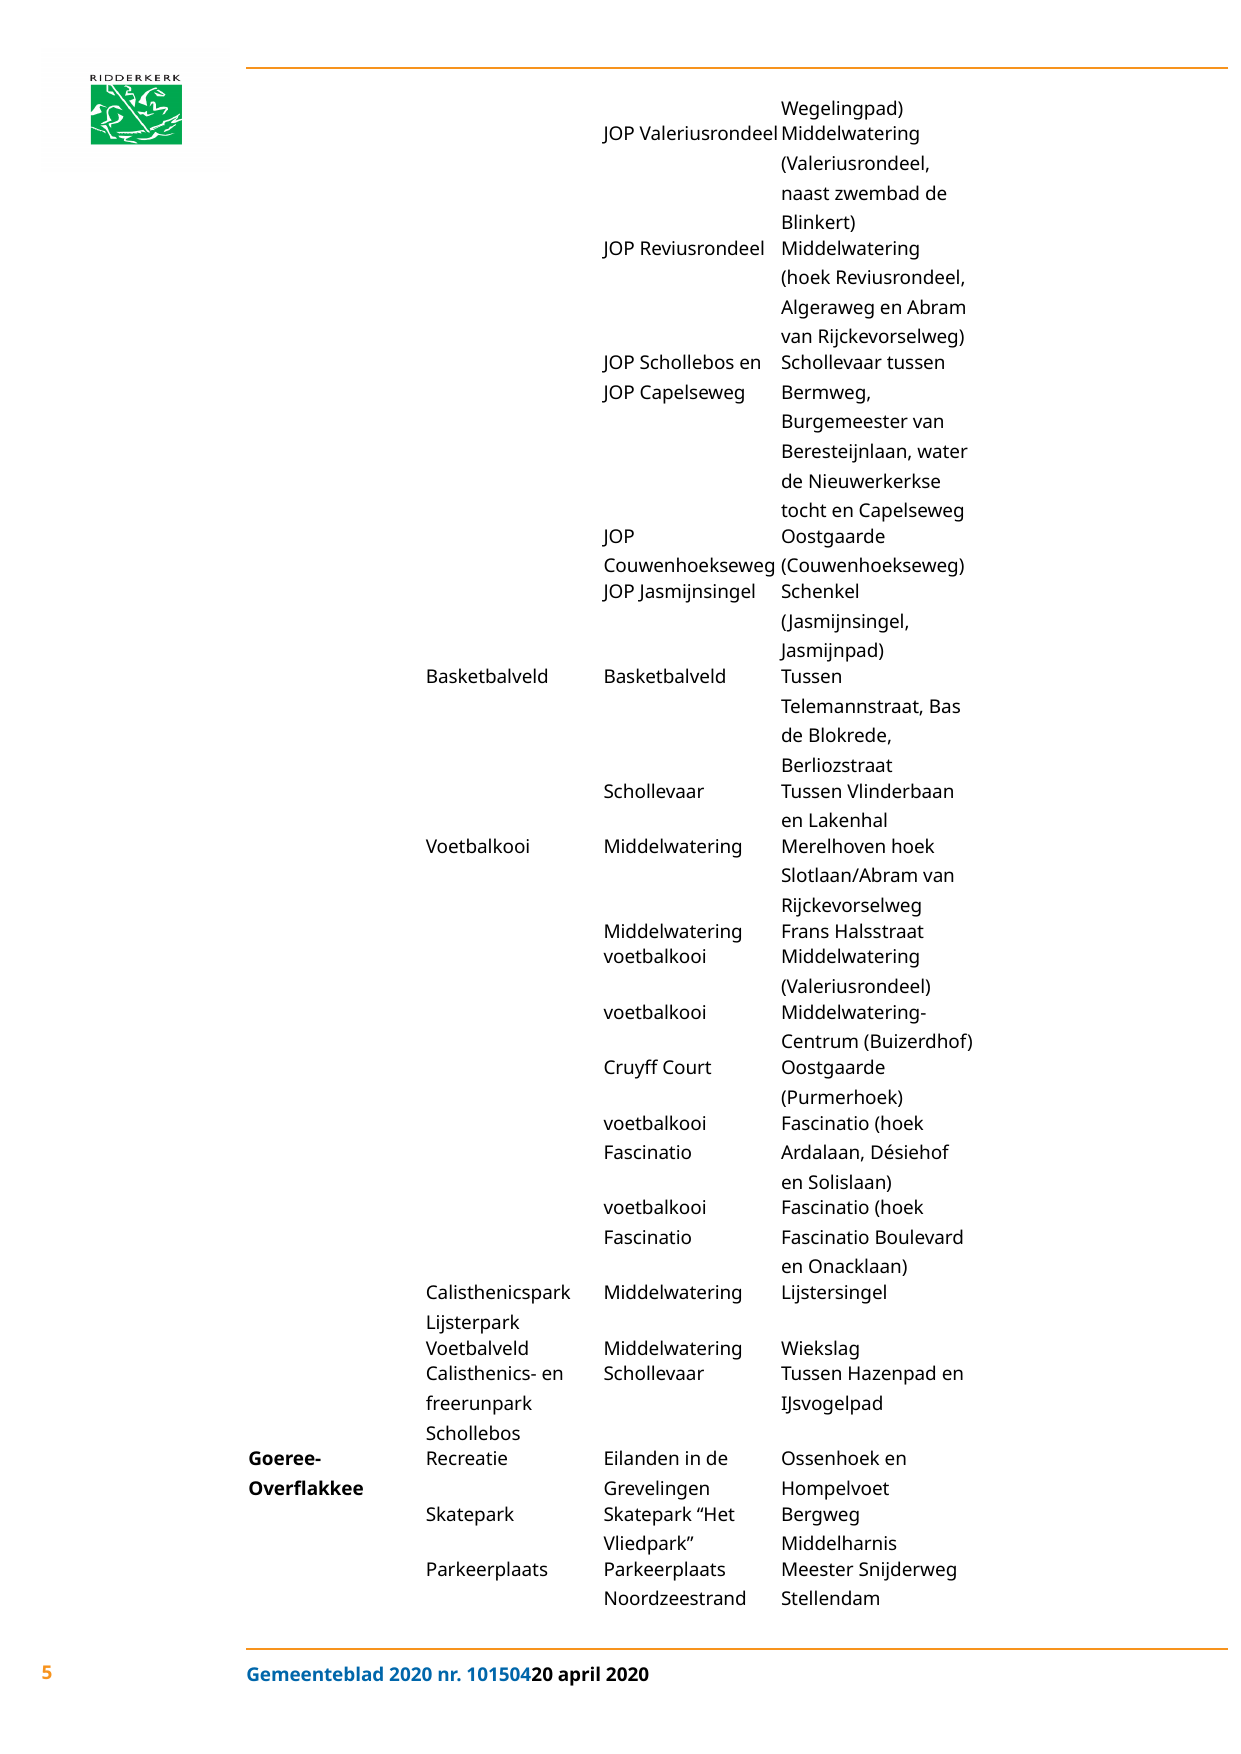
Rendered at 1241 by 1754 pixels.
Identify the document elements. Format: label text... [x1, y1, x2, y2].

table_cell Schollevaar tussen Bermweg, Burgemeester van Beresteijnlaan, water de Nieuwerkerkse tocht en Capelseweg [781, 350, 974, 523]
table_cell [974, 235, 1152, 349]
table_cell Middelwatering (hoek Reviusrondeel, Algeraweg en Abram van Rijckevorselweg) [781, 235, 974, 349]
table_cell Recreatie [426, 1445, 603, 1501]
table_cell [426, 95, 603, 663]
table_cell [248, 95, 426, 1445]
table_cell Basketbalveld [603, 663, 781, 778]
table_cell Middelwatering [603, 1280, 781, 1335]
table_cell [974, 1361, 1152, 1445]
table_cell JOP Reviusrondeel [603, 235, 781, 349]
table_cell [974, 1501, 1152, 1556]
table_cell Frans Halsstraat [781, 918, 974, 944]
table_cell Tussen Telemannstraat, Bas de Blokrede, Berliozstraat [781, 663, 974, 778]
table_cell Fascinatio (hoek Ardalaan, Désiehof en Solislaan) [781, 1110, 974, 1194]
table_cell [974, 1110, 1152, 1194]
table_cell Lijstersingel [781, 1280, 974, 1335]
table_cell voetbalkooi [603, 999, 781, 1054]
table_cell Eilanden in de Grevelingen [603, 1445, 781, 1501]
table_cell Calisthenics- en freerunpark Schollebos [426, 1361, 603, 1445]
table_cell [974, 663, 1152, 778]
table_cell [974, 1335, 1152, 1361]
table_cell Voetbalkooi [426, 833, 603, 1279]
table_cell Wegelingpad) [781, 95, 974, 121]
table_cell Middelwatering [603, 918, 781, 944]
table_cell Oostgaarde (Purmerhoek) [781, 1054, 974, 1110]
table_cell [974, 833, 1152, 918]
table_cell [974, 778, 1152, 833]
table_cell Bergweg Middelharnis [781, 1501, 974, 1556]
table_cell [974, 350, 1152, 523]
table_cell Voetbalveld [426, 1335, 603, 1361]
table_cell [974, 944, 1152, 999]
table_cell [974, 121, 1152, 235]
table_cell Fascinatio (hoek Fascinatio Boulevard en Onacklaan) [781, 1195, 974, 1279]
table_cell voetbalkooi Fascinatio [603, 1110, 781, 1194]
table_cell Meester Snijderweg Stellendam [781, 1556, 974, 1611]
table_cell [974, 1280, 1152, 1335]
table_cell [974, 523, 1152, 578]
table_cell Middelwatering-Centrum (Buizerdhof) [781, 999, 974, 1054]
table_cell Ossenhoek en Hompelvoet [781, 1445, 974, 1501]
table_cell JOP Jasmijnsingel [603, 579, 781, 663]
table_cell Wiekslag [781, 1335, 974, 1361]
table_cell Skatepark “Het Vliedpark” [603, 1501, 781, 1556]
table_cell Calisthenicspark Lijsterpark [426, 1280, 603, 1335]
table_cell Schollevaar [603, 1361, 781, 1445]
table_cell Middelwatering [603, 1335, 781, 1361]
table_cell Middelwatering (Valeriusrondeel, naast zwembad de Blinkert) [781, 121, 974, 235]
picture [41, 47, 231, 172]
table_cell Oostgaarde (Couwenhoekseweg) [781, 523, 974, 578]
table_cell Schollevaar [603, 778, 781, 833]
table_cell voetbalkooi [603, 944, 781, 999]
table_cell Schenkel (Jasmijnsingel, Jasmijnpad) [781, 579, 974, 663]
table_cell [974, 918, 1152, 944]
table_cell JOP Couwenhoekseweg [603, 523, 781, 578]
table_cell Tussen Hazenpad en IJsvogelpad [781, 1361, 974, 1445]
table_cell Middelwatering [603, 833, 781, 918]
table_cell JOP Valeriusrondeel [603, 121, 781, 235]
table_cell Tussen Vlinderbaan en Lakenhal [781, 778, 974, 833]
table_cell Parkeerplaats [426, 1556, 603, 1611]
table_cell [974, 1195, 1152, 1279]
table_cell Middelwatering (Valeriusrondeel) [781, 944, 974, 999]
table_cell Cruyff Court [603, 1054, 781, 1110]
table_cell Merelhoven hoek Slotlaan/Abram van Rijckevorselweg [781, 833, 974, 918]
table_cell voetbalkooi Fascinatio [603, 1195, 781, 1279]
table_cell [974, 1445, 1152, 1501]
table_cell Goeree-Overflakkee [248, 1445, 426, 1611]
table_cell Parkeerplaats Noordzeestrand [603, 1556, 781, 1611]
table_cell [974, 1556, 1152, 1611]
table_cell [974, 1054, 1152, 1110]
table_cell [603, 95, 781, 121]
table_cell Skatepark [426, 1501, 603, 1556]
table_cell JOP Schollebos en JOP Capelseweg [603, 350, 781, 523]
table_cell Basketbalveld [426, 663, 603, 833]
table_cell [974, 999, 1152, 1054]
table_cell [974, 579, 1152, 663]
table_cell [974, 95, 1152, 121]
